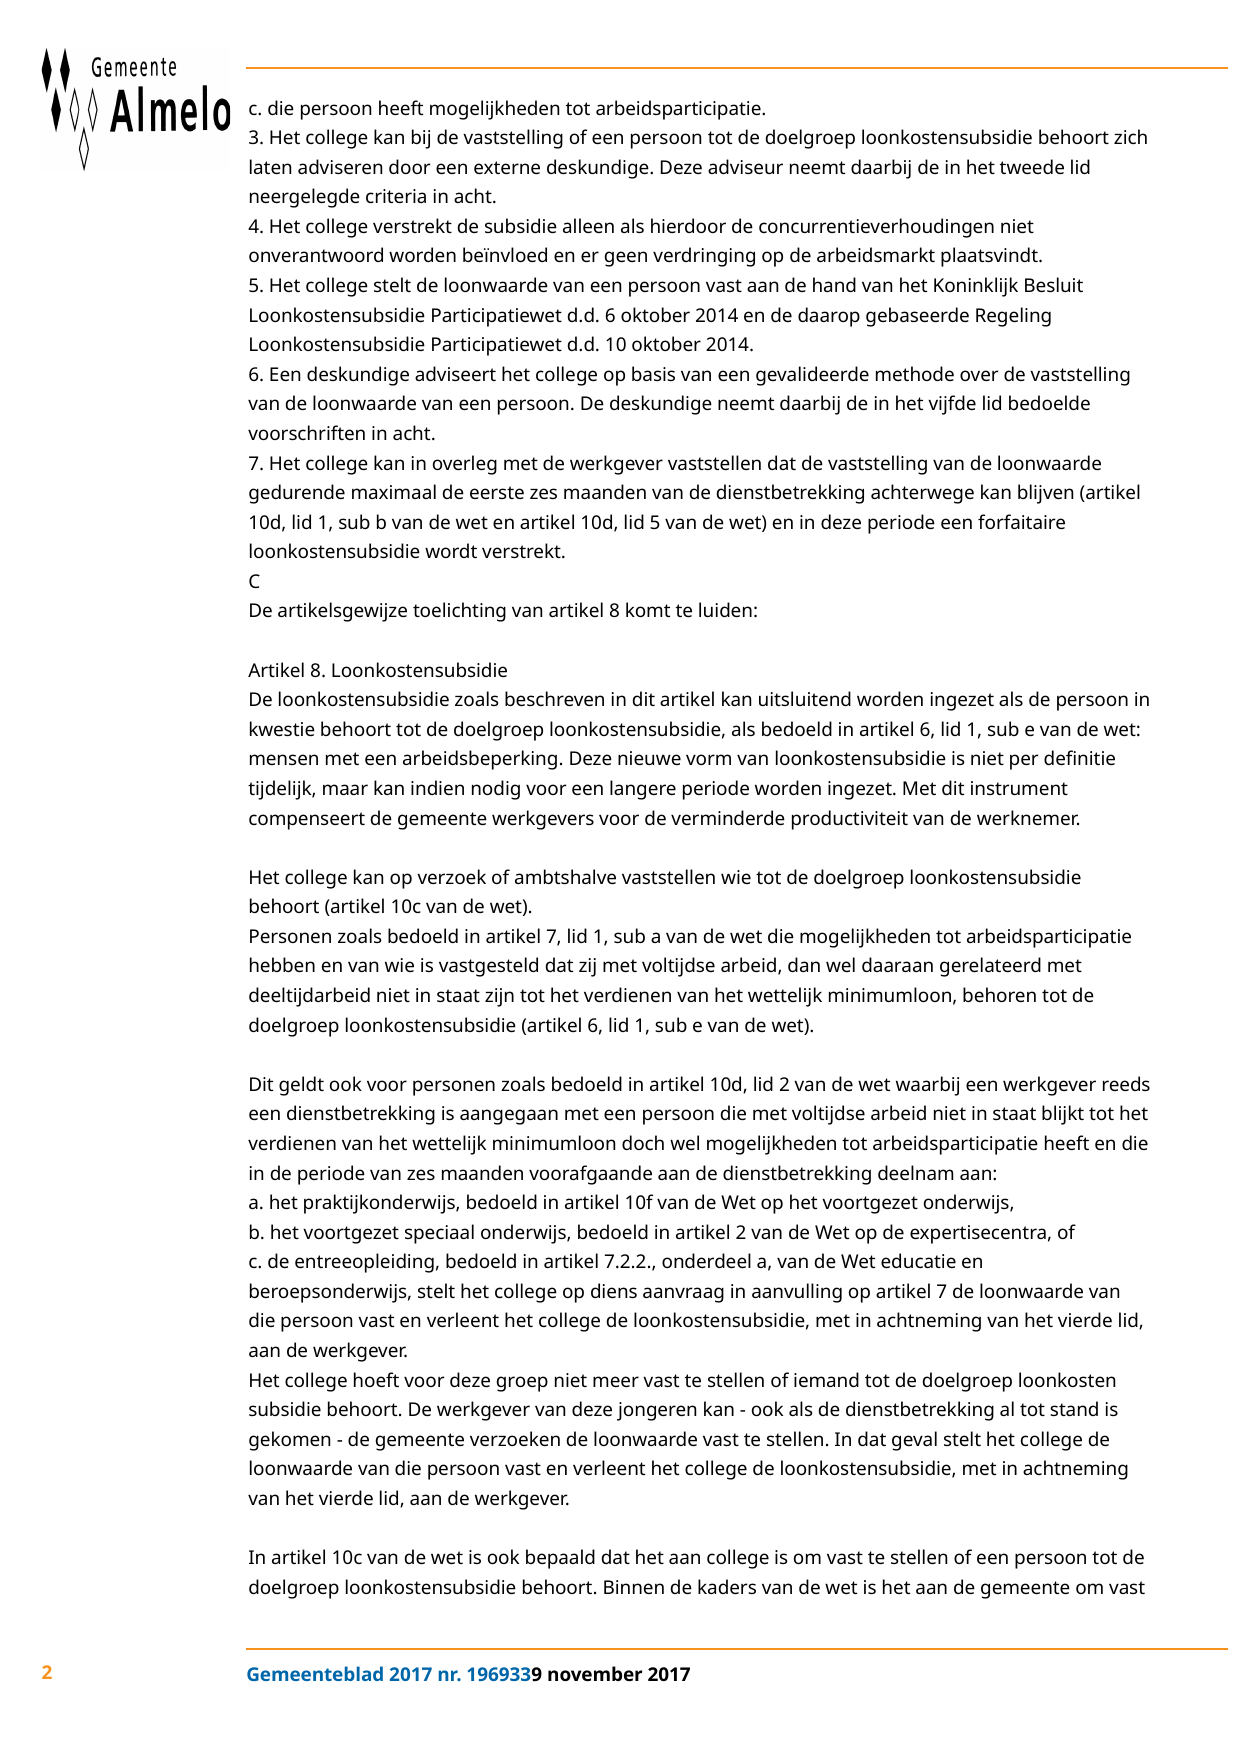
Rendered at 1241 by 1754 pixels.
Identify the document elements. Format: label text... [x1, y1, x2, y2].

text Het college kan op verzoek of ambtshalve vaststellen wie tot de doelgroep loonkostensubsidie behoort (artikel 10c van de wet). [248, 864, 1152, 919]
text Artikel 8. Loonkostensubsidie [248, 657, 1152, 683]
text a. het praktijkonderwijs, bedoeld in artikel 10f van de Wet op het voortgezet onderwijs, [248, 1189, 1152, 1215]
text c. de entreeopleiding, bedoeld in artikel 7.2.2., onderdeel a, van de Wet educatie en beroepsonderwijs, stelt het college op diens aanvraag in aanvulling op artikel 7 de loonwaarde van die persoon vast en verleent het college de loonkostensubsidie, met in achtneming van het vierde lid, aan de werkgever. [248, 1248, 1152, 1363]
text C [248, 568, 1152, 594]
text Dit geldt ook voor personen zoals bedoeld in artikel 10d, lid 2 van de wet waarbij een werkgever reeds een dienstbetrekking is aangegaan met een persoon die met voltijdse arbeid niet in staat blijkt tot het verdienen van het wettelijk minimumloon doch wel mogelijkheden tot arbeidsparticipatie heeft en die in de periode van zes maanden voorafgaande aan de dienstbetrekking deelnam aan: [248, 1071, 1152, 1186]
text Het college hoeft voor deze groep niet meer vast te stellen of iemand tot de doelgroep loonkosten subsidie behoort. De werkgever van deze jongeren kan - ook als de dienstbetrekking al tot stand is gekomen - de gemeente verzoeken de loonwaarde vast te stellen. In dat geval stelt het college de loonwaarde van die persoon vast en verleent het college de loonkostensubsidie, met in achtneming van het vierde lid, aan de werkgever. [248, 1367, 1152, 1511]
text 7. Het college kan in overleg met de werkgever vaststellen dat de vaststelling van de loonwaarde gedurende maximaal de eerste zes maanden van de dienstbetrekking achterwege kan blijven (artikel 10d, lid 1, sub b van de wet en artikel 10d, lid 5 van de wet) en in deze periode een forfaitaire loonkostensubsidie wordt verstrekt. [248, 450, 1152, 564]
text b. het voortgezet speciaal onderwijs, bedoeld in artikel 2 van de Wet op de expertisecentra, of [248, 1219, 1152, 1245]
text 4. Het college verstrekt de subsidie alleen als hierdoor de concurrentieverhoudingen niet onverantwoord worden beïnvloed en er geen verdringing op de arbeidsmarkt plaatsvindt. [248, 213, 1152, 268]
text 3. Het college kan bij de vaststelling of een persoon tot de doelgroep loonkostensubsidie behoort zich laten adviseren door een externe deskundige. Deze adviseur neemt daarbij de in het tweede lid neergelegde criteria in acht. [248, 124, 1152, 209]
text Personen zoals bedoeld in artikel 7, lid 1, sub a van de wet die mogelijkheden tot arbeidsparticipatie hebben en van wie is vastgesteld dat zij met voltijdse arbeid, dan wel daaraan gerelateerd met deeltijdarbeid niet in staat zijn tot het verdienen van het wettelijk minimumloon, behoren tot de doelgroep loonkostensubsidie (artikel 6, lid 1, sub e van de wet). [248, 923, 1152, 1038]
text De loonkostensubsidie zoals beschreven in dit artikel kan uitsluitend worden ingezet als de persoon in kwestie behoort tot de doelgroep loonkostensubsidie, als bedoeld in artikel 6, lid 1, sub e van de wet: mensen met een arbeidsbeperking. Deze nieuwe vorm van loonkostensubsidie is niet per definitie tijdelijk, maar kan indien nodig voor een langere periode worden ingezet. Met dit instrument compenseert de gemeente werkgevers voor de verminderde productiviteit van de werknemer. [248, 686, 1152, 831]
text c. die persoon heeft mogelijkheden tot arbeidsparticipatie. [248, 95, 1152, 121]
text 5. Het college stelt de loonwaarde van een persoon vast aan de hand van het Koninklijk Besluit Loonkostensubsidie Participatiewet d.d. 6 oktober 2014 en de daarop gebaseerde Regeling Loonkostensubsidie Participatiewet d.d. 10 oktober 2014. [248, 272, 1152, 357]
text In artikel 10c van de wet is ook bepaald dat het aan college is om vast te stellen of een persoon tot de doelgroep loonkostensubsidie behoort. Binnen de kaders van de wet is het aan de gemeente om vast [248, 1544, 1152, 1600]
picture [41, 47, 231, 172]
text 6. Een deskundige adviseert het college op basis van een gevalideerde methode over de vaststelling van de loonwaarde van een persoon. De deskundige neemt daarbij de in het vijfde lid bedoelde voorschriften in acht. [248, 361, 1152, 446]
text De artikelsgewijze toelichting van artikel 8 komt te luiden: [248, 598, 1152, 623]
